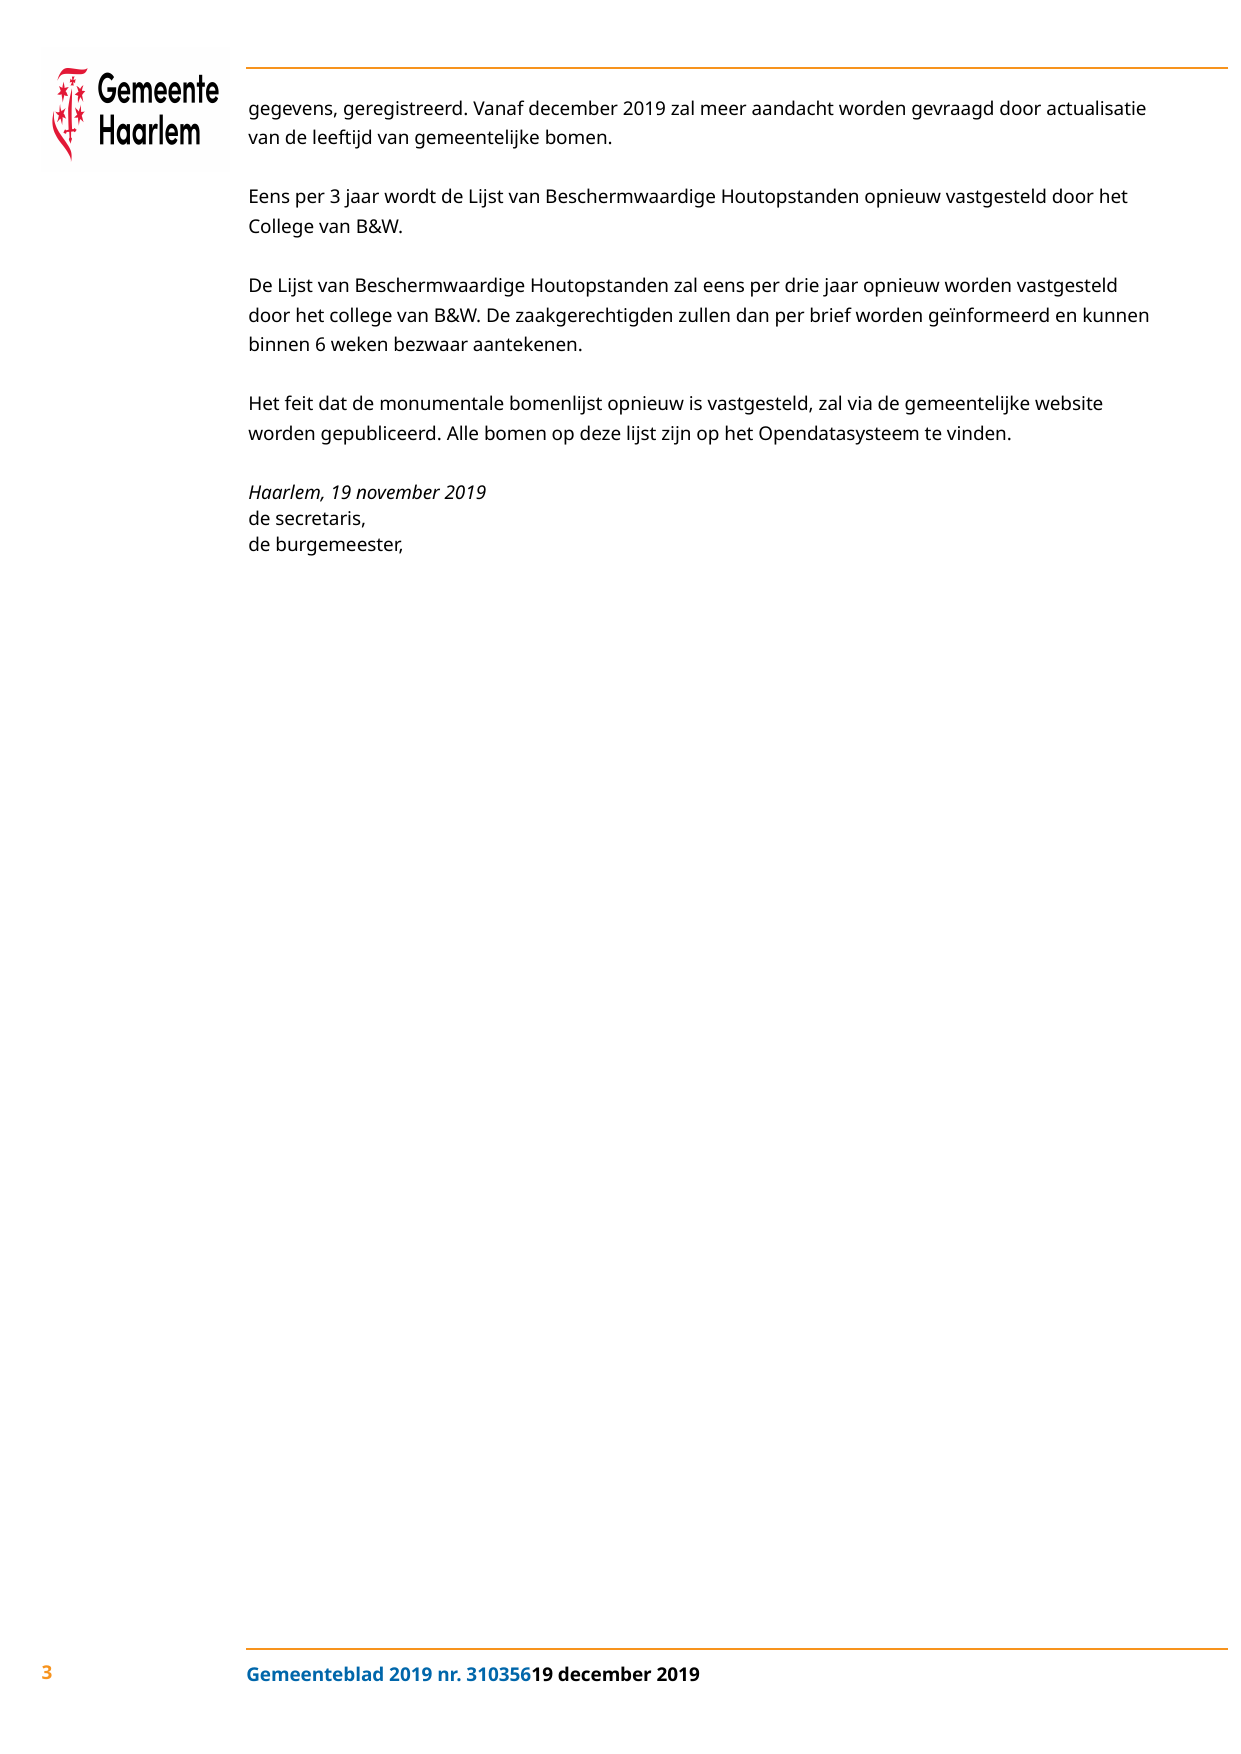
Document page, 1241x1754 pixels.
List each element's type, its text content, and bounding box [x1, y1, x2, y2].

text Het feit dat de monumentale bomenlijst opnieuw is vastgesteld, zal via de gemeentelijke website worden gepubliceerd. Alle bomen op deze lijst zijn op het Opendatasysteem te vinden. [248, 391, 1152, 446]
text Eens per 3 jaar wordt de Lijst van Beschermwaardige Houtopstanden opnieuw vastgesteld door het College van B&W. [248, 183, 1152, 239]
text de burgemeester, [248, 531, 1152, 557]
text de secretaris, [248, 505, 1152, 531]
picture [41, 47, 231, 172]
text De Lijst van Beschermwaardige Houtopstanden zal eens per drie jaar opnieuw worden vastgesteld door het college van B&W. De zaakgerechtigden zullen dan per brief worden geïnformeerd en kunnen binnen 6 weken bezwaar aantekenen. [248, 272, 1152, 357]
text gegevens, geregistreerd. Vanaf december 2019 zal meer aandacht worden gevraagd door actualisatie van de leeftijd van gemeentelijke bomen. [248, 95, 1152, 150]
text Haarlem, 19 november 2019 [248, 479, 1152, 505]
